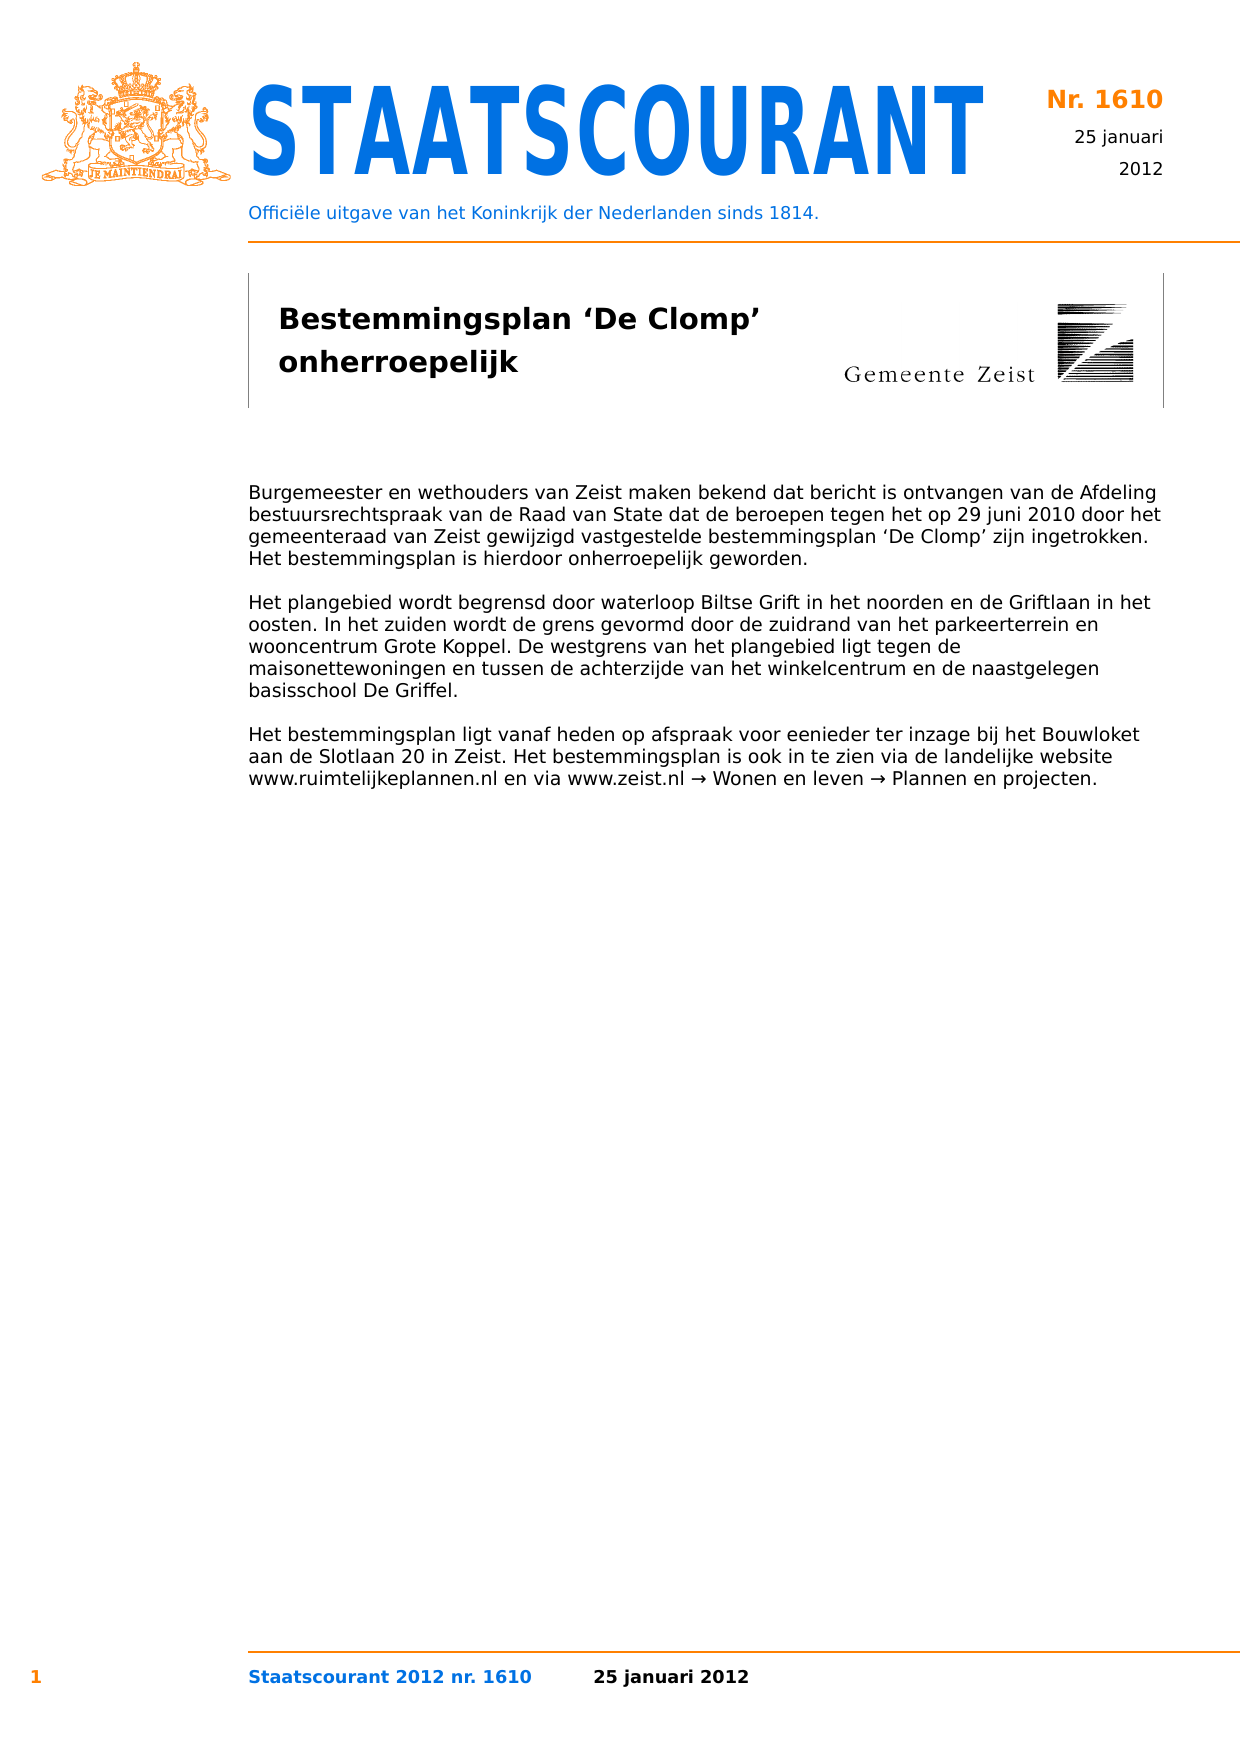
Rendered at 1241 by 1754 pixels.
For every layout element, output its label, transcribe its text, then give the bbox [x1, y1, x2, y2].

text Het plangebied wordt begrensd door waterloop Biltse Grift in het noorden en de Griftlaan in het oosten. In het zuiden wordt de grens gevormd door de zuidrand van het parkeerterrein en wooncentrum Grote Koppel. De westgrens van het plangebied ligt tegen de maisonettewoningen en tussen de achterzijde van het winkelcentrum en de naastgelegen basisschool De Griffel. [248, 592, 1163, 702]
table_header [25, 62, 248, 241]
table_header Nr. 1610 [998, 62, 1240, 121]
table_header STAATSCOURANT [248, 62, 998, 203]
text Burgemeester en wethouders van Zeist maken bekend dat bericht is ontvangen van de Afdeling bestuursrechtspraak van de Raad van State dat de beroepen tegen het op 29 juni 2010 door het gemeenteraad van Zeist gewijzigd vastgestelde bestemmingsplan ‘De Clomp’ zijn ingetrokken. Het bestemmingsplan is hierdoor onherroepelijk geworden. [248, 482, 1163, 570]
table_cell 25 januari [998, 121, 1240, 153]
table_cell 2012 [998, 153, 1240, 203]
picture [41, 62, 231, 186]
table_cell Officiële uitgave van het Koninkrijk der Nederlanden sinds 1814. [248, 203, 1240, 241]
text Het bestemmingsplan ligt vanaf heden op afspraak voor eenieder ter inzage bij het Bouwloket aan de Slotlaan 20 in Zeist. Het bestemmingsplan is ook in te zien via de landelijke website www.ruimtelijkeplannen.nl en via www.zeist.nl → Wonen en leven → Plannen en projecten. [248, 724, 1163, 790]
subtitle Bestemmingsplan ‘De Clomp’ onherroepelijk [249, 273, 1163, 408]
picture [844, 302, 1134, 386]
